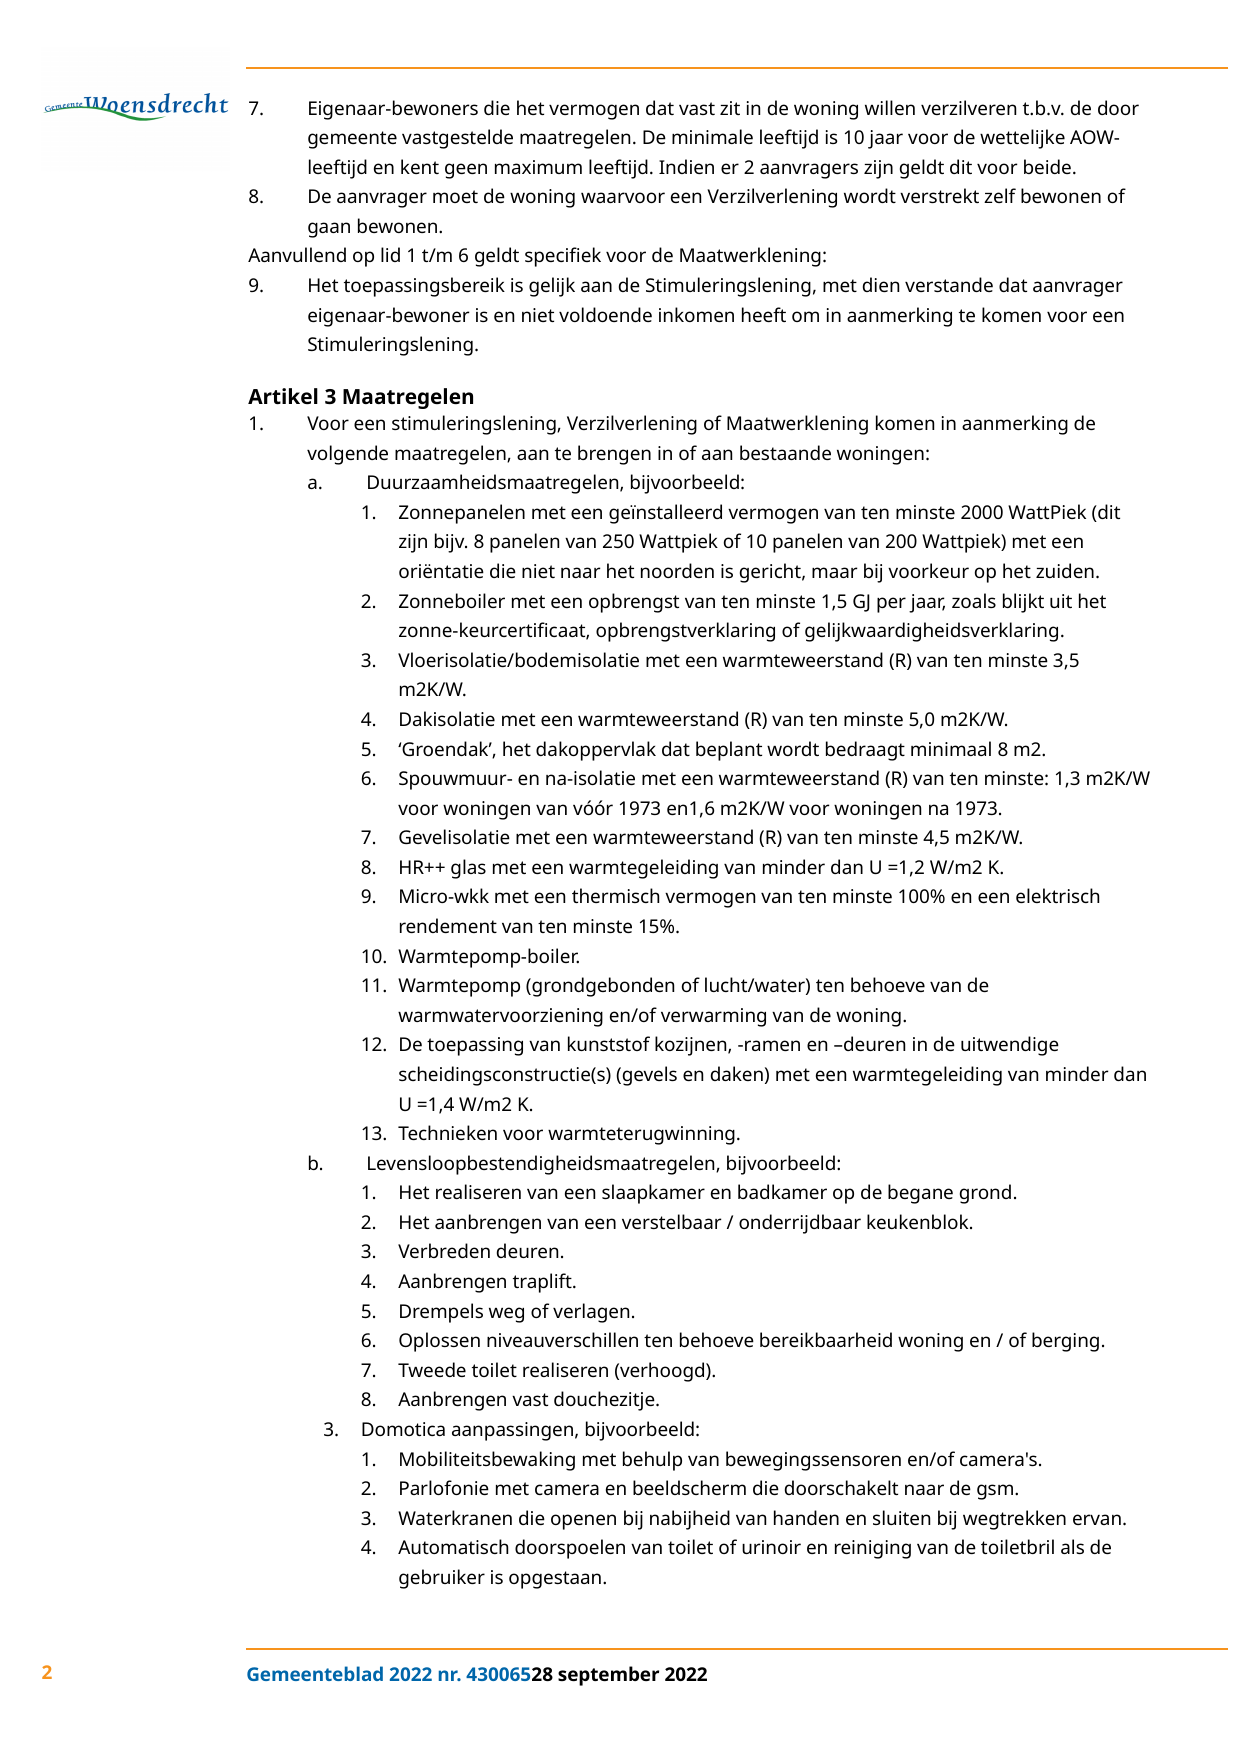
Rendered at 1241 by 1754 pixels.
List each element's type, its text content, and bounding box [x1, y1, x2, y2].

list Domotica aanpassingen, bijvoorbeeld: [323, 1416, 1152, 1442]
list Warmtepomp-boiler. [361, 943, 1152, 968]
list Automatisch doorspoelen van toilet of urinoir en reiniging van de toiletbril als de gebruiker is opgestaan. [361, 1534, 1152, 1590]
list Het aanbrengen van een verstelbaar / onderrijdbaar keukenblok. [361, 1209, 1152, 1235]
list Waterkranen die openen bij nabijheid van handen en sluiten bij wegtrekken ervan. [361, 1505, 1152, 1531]
list Gevelisolatie met een warmteweerstand (R) van ten minste 4,5 m2K/W. [361, 824, 1152, 850]
list Tweede toilet realiseren (verhoogd). [361, 1357, 1152, 1383]
list Parlofonie met camera en beeldscherm die doorschakelt naar de gsm. [361, 1475, 1152, 1501]
list Micro-wkk met een thermisch vermogen van ten minste 100% en een elektrisch rendement van ten minste 15%. [361, 884, 1152, 939]
list Vloerisolatie/bodemisolatie met een warmteweerstand (R) van ten minste 3,5 m2K/W. [361, 647, 1152, 702]
list Spouwmuur- en na-isolatie met een warmteweerstand (R) van ten minste: 1,3 m2K/W voor woningen van vóór 1973 en1,6 m2K/W voor woningen na 1973. [361, 765, 1152, 821]
list Het realiseren van een slaapkamer en badkamer op de begane grond. [361, 1179, 1152, 1205]
list Het toepassingsbereik is gelijk aan de Stimuleringslening, met dien verstande dat aanvrager eigenaar-bewoner is en niet voldoende inkomen heeft om in aanmerking te komen voor een Stimuleringslening. [248, 272, 1152, 357]
picture [41, 47, 231, 172]
list Warmtepomp (grondgebonden of lucht/water) ten behoeve van de warmwatervoorziening en/of verwarming van de woning. [361, 972, 1152, 1028]
list ‘Groendak’, het dakoppervlak dat beplant wordt bedraagt minimaal 8 m2. [361, 736, 1152, 761]
list Dakisolatie met een warmteweerstand (R) van ten minste 5,0 m2K/W. [361, 706, 1152, 732]
list Voor een stimuleringslening, Verzilverlening of Maatwerklening komen in aanmerking de volgende maatregelen, aan te brengen in of aan bestaande woningen: [248, 410, 1152, 466]
list Technieken voor warmteterugwinning. [361, 1120, 1152, 1146]
list Mobiliteitsbewaking met behulp van bewegingssensoren en/of camera's. [361, 1446, 1152, 1471]
list Levensloopbestendigheidsmaatregelen, bijvoorbeeld: [307, 1150, 1152, 1176]
list De toepassing van kunststof kozijnen, -ramen en –deuren in de uitwendige scheidingsconstructie(s) (gevels en daken) met een warmtegeleiding van minder dan U =1,4 W/m2 K. [361, 1032, 1152, 1116]
list Oplossen niveauverschillen ten behoeve bereikbaarheid woning en / of berging. [361, 1327, 1152, 1353]
list Aanbrengen traplift. [361, 1268, 1152, 1294]
text Artikel 3 Maatregelen [248, 382, 1152, 410]
list Zonneboiler met een opbrengst van ten minste 1,5 GJ per jaar, zoals blijkt uit het zonne-keurcertificaat, opbrengstverklaring of gelijkwaardigheidsverklaring. [361, 588, 1152, 643]
list Verbreden deuren. [361, 1239, 1152, 1264]
list Zonnepanelen met een geïnstalleerd vermogen van ten minste 2000 WattPiek (dit zijn bijv. 8 panelen van 250 Wattpiek of 10 panelen van 200 Wattpiek) met een oriëntatie die niet naar het noorden is gericht, maar bij voorkeur op het zuiden. [361, 499, 1152, 584]
list HR++ glas met een warmtegeleiding van minder dan U =1,2 W/m2 K. [361, 854, 1152, 880]
list Drempels weg of verlagen. [361, 1298, 1152, 1323]
list Aanbrengen vast douchezitje. [361, 1387, 1152, 1412]
list Duurzaamheidsmaatregelen, bijvoorbeeld: [307, 469, 1152, 495]
list Eigenaar-bewoners die het vermogen dat vast zit in de woning willen verzilveren t.b.v. de door gemeente vastgestelde maatregelen. De minimale leeftijd is 10 jaar voor de wettelijke AOW-leeftijd en kent geen maximum leeftijd. Indien er 2 aanvragers zijn geldt dit voor beide. [248, 95, 1152, 180]
text Aanvullend op lid 1 t/m 6 geldt specifiek voor de Maatwerklening: [248, 243, 1152, 268]
list De aanvrager moet de woning waarvoor een Verzilverlening wordt verstrekt zelf bewonen of gaan bewonen. [248, 183, 1152, 239]
